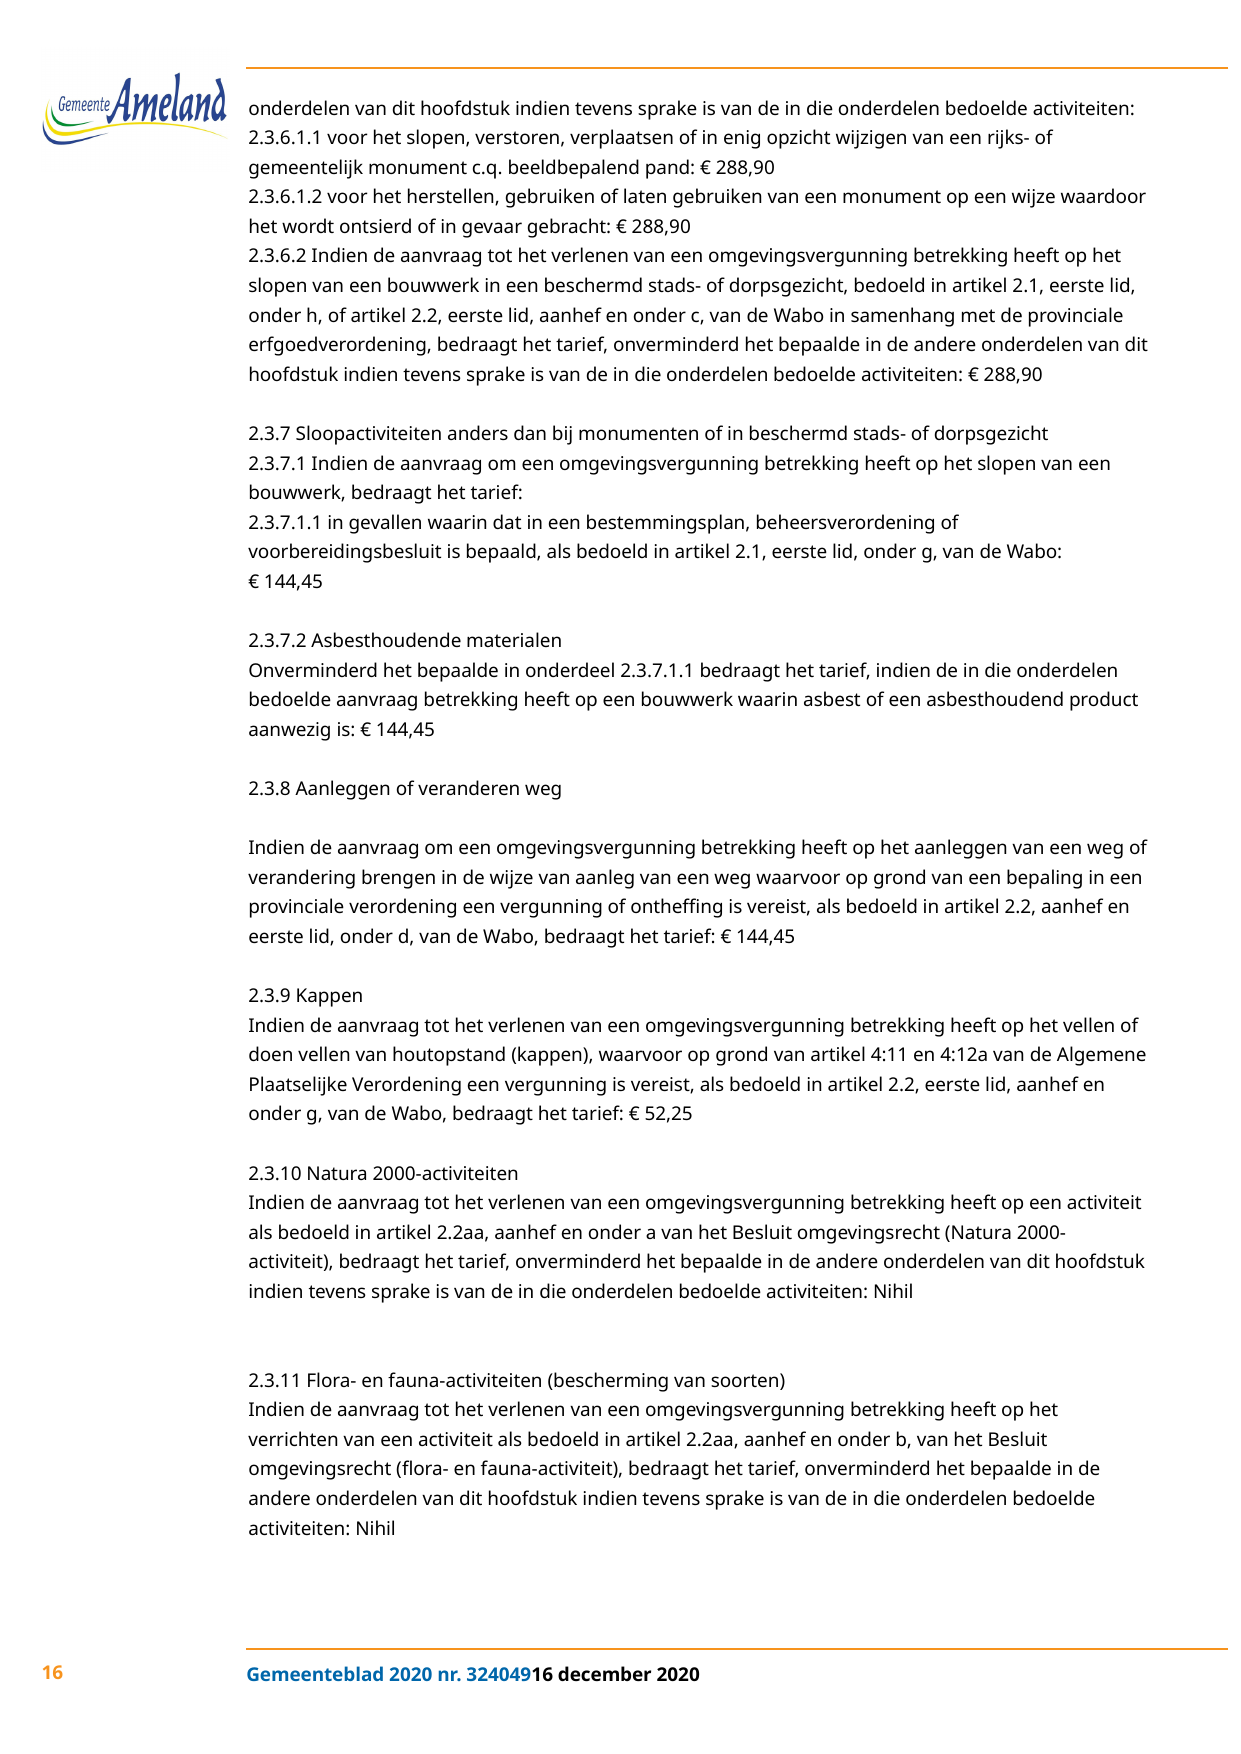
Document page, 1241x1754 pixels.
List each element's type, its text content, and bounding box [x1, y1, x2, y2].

text Onverminderd het bepaalde in onderdeel 2.3.7.1.1 bedraagt het tarief, indien de in die onderdelen bedoelde aanvraag betrekking heeft op een bouwwerk waarin asbest of een asbesthoudend product aanwezig is: € 144,45 [248, 657, 1152, 742]
text onderdelen van dit hoofdstuk indien tevens sprake is van de in die onderdelen bedoelde activiteiten: [248, 95, 1152, 121]
text 2.3.8 Aanleggen of veranderen weg [248, 775, 1152, 801]
text 2.3.7 Sloopactiviteiten anders dan bij monumenten of in beschermd stads- of dorpsgezicht [248, 420, 1152, 446]
text 2.3.7.1.1 in gevallen waarin dat in een bestemmingsplan, beheersverordening of voorbereidingsbesluit is bepaald, als bedoeld in artikel 2.1, eerste lid, onder g, van de Wabo: [248, 509, 1152, 564]
text 2.3.6.1.1 voor het slopen, verstoren, verplaatsen of in enig opzicht wijzigen van een rijks- of gemeentelijk monument c.q. beeldbepalend pand: € 288,90 [248, 124, 1152, 180]
text Indien de aanvraag tot het verlenen van een omgevingsvergunning betrekking heeft op een activiteit als bedoeld in artikel 2.2aa, aanhef en onder a van het Besluit omgevingsrecht (Natura 2000-activiteit), bedraagt het tarief, onverminderd het bepaalde in de andere onderdelen van dit hoofdstuk indien tevens sprake is van de in die onderdelen bedoelde activiteiten: Nihil [248, 1189, 1152, 1304]
text Indien de aanvraag tot het verlenen van een omgevingsvergunning betrekking heeft op het verrichten van een activiteit als bedoeld in artikel 2.2aa, aanhef en onder b, van het Besluit omgevingsrecht (flora- en fauna-activiteit), bedraagt het tarief, onverminderd het bepaalde in de andere onderdelen van dit hoofdstuk indien tevens sprake is van de in die onderdelen bedoelde activiteiten: Nihil [248, 1396, 1152, 1541]
text 2.3.6.1.2 voor het herstellen, gebruiken of laten gebruiken van een monument op een wijze waardoor het wordt ontsierd of in gevaar gebracht: € 288,90 [248, 183, 1152, 239]
text € 144,45 [248, 568, 1152, 594]
picture [41, 47, 231, 172]
text Indien de aanvraag om een omgevingsvergunning betrekking heeft op het aanleggen van een weg of verandering brengen in de wijze van aanleg van een weg waarvoor op grond van een bepaling in een provinciale verordening een vergunning of ontheffing is vereist, als bedoeld in artikel 2.2, aanhef en eerste lid, onder d, van de Wabo, bedraagt het tarief: € 144,45 [248, 834, 1152, 949]
text 2.3.7.2 Asbesthoudende materialen [248, 627, 1152, 653]
text 2.3.9 Kappen [248, 982, 1152, 1008]
text 2.3.7.1 Indien de aanvraag om een omgevingsvergunning betrekking heeft op het slopen van een bouwwerk, bedraagt het tarief: [248, 450, 1152, 505]
text 2.3.11 Flora- en fauna-activiteiten (bescherming van soorten) [248, 1367, 1152, 1393]
text 2.3.10 Natura 2000-activiteiten [248, 1160, 1152, 1186]
text 2.3.6.2 Indien de aanvraag tot het verlenen van een omgevingsvergunning betrekking heeft op het slopen van een bouwwerk in een beschermd stads- of dorpsgezicht, bedoeld in artikel 2.1, eerste lid, onder h, of artikel 2.2, eerste lid, aanhef en onder c, van de Wabo in samenhang met de provinciale erfgoedverordening, bedraagt het tarief, onverminderd het bepaalde in de andere onderdelen van dit hoofdstuk indien tevens sprake is van de in die onderdelen bedoelde activiteiten: € 288,90 [248, 243, 1152, 387]
text Indien de aanvraag tot het verlenen van een omgevingsvergunning betrekking heeft op het vellen of doen vellen van houtopstand (kappen), waarvoor op grond van artikel 4:11 en 4:12a van de Algemene Plaatselijke Verordening een vergunning is vereist, als bedoeld in artikel 2.2, eerste lid, aanhef en onder g, van de Wabo, bedraagt het tarief: € 52,25 [248, 1012, 1152, 1126]
